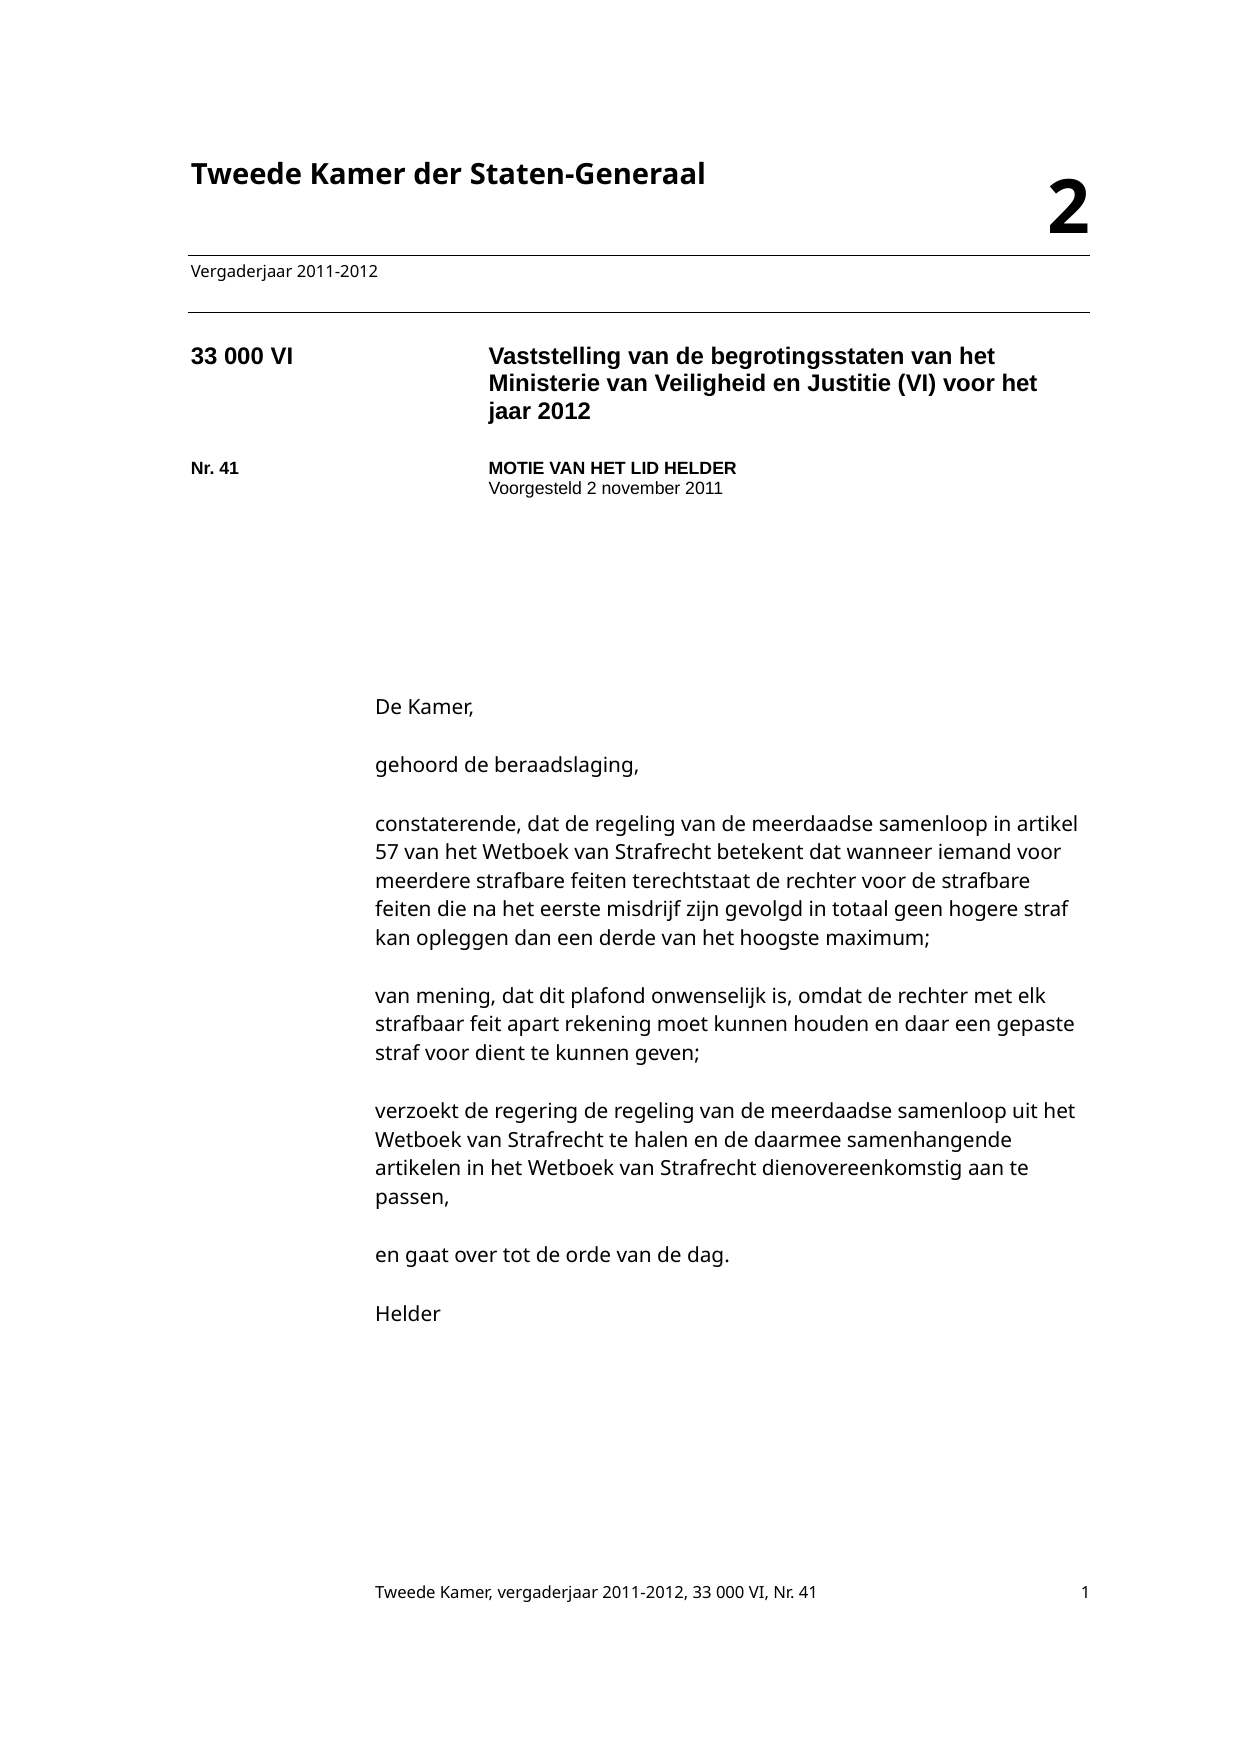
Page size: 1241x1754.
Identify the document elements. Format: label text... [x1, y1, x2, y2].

table_cell [188, 313, 485, 339]
table_cell Nr. 41 [188, 455, 485, 573]
text verzoekt de regering de regeling van de meerdaadse samenloop uit het Wetboek van Strafrecht te halen en de daarmee samenhangende artikelen in het Wetboek van Strafrecht dienovereenkomstig aan te passen, [375, 1096, 1090, 1210]
text gehoord de beraadslaging, [375, 751, 1090, 779]
text en gaat over tot de orde van de dag. [375, 1240, 1090, 1269]
table_cell MOTIE VAN HET LID HELDER Voorgesteld 2 november 2011 [485, 455, 1090, 573]
table_cell [485, 256, 1090, 312]
table_cell 33 000 VI [188, 339, 485, 454]
text De Kamer, [375, 692, 1090, 721]
table_header Tweede Kamer der Staten-Generaal [188, 150, 909, 255]
text constaterende, dat de regeling van de meerdaadse samenloop in artikel 57 van het Wetboek van Strafrecht betekent dat wanneer iemand voor meerdere strafbare feiten terechtstaat de rechter voor de strafbare feiten die na het eerste misdrijf zijn gevolgd in totaal geen hogere straf kan opleggen dan een derde van het hoogste maximum; [375, 809, 1090, 951]
table_cell Vergaderjaar 2011-2012 [188, 256, 485, 312]
table_cell Vaststelling van de begrotingsstaten van het Ministerie van Veiligheid en Justitie (VI) voor het jaar 2012 [485, 339, 1090, 454]
table_header 2 [910, 150, 1090, 255]
text Helder [375, 1299, 1090, 1327]
text van mening, dat dit plafond onwenselijk is, omdat de rechter met elk strafbaar feit apart rekening moet kunnen houden en daar een gepaste straf voor dient te kunnen geven; [375, 981, 1090, 1066]
table_cell [485, 313, 1090, 339]
